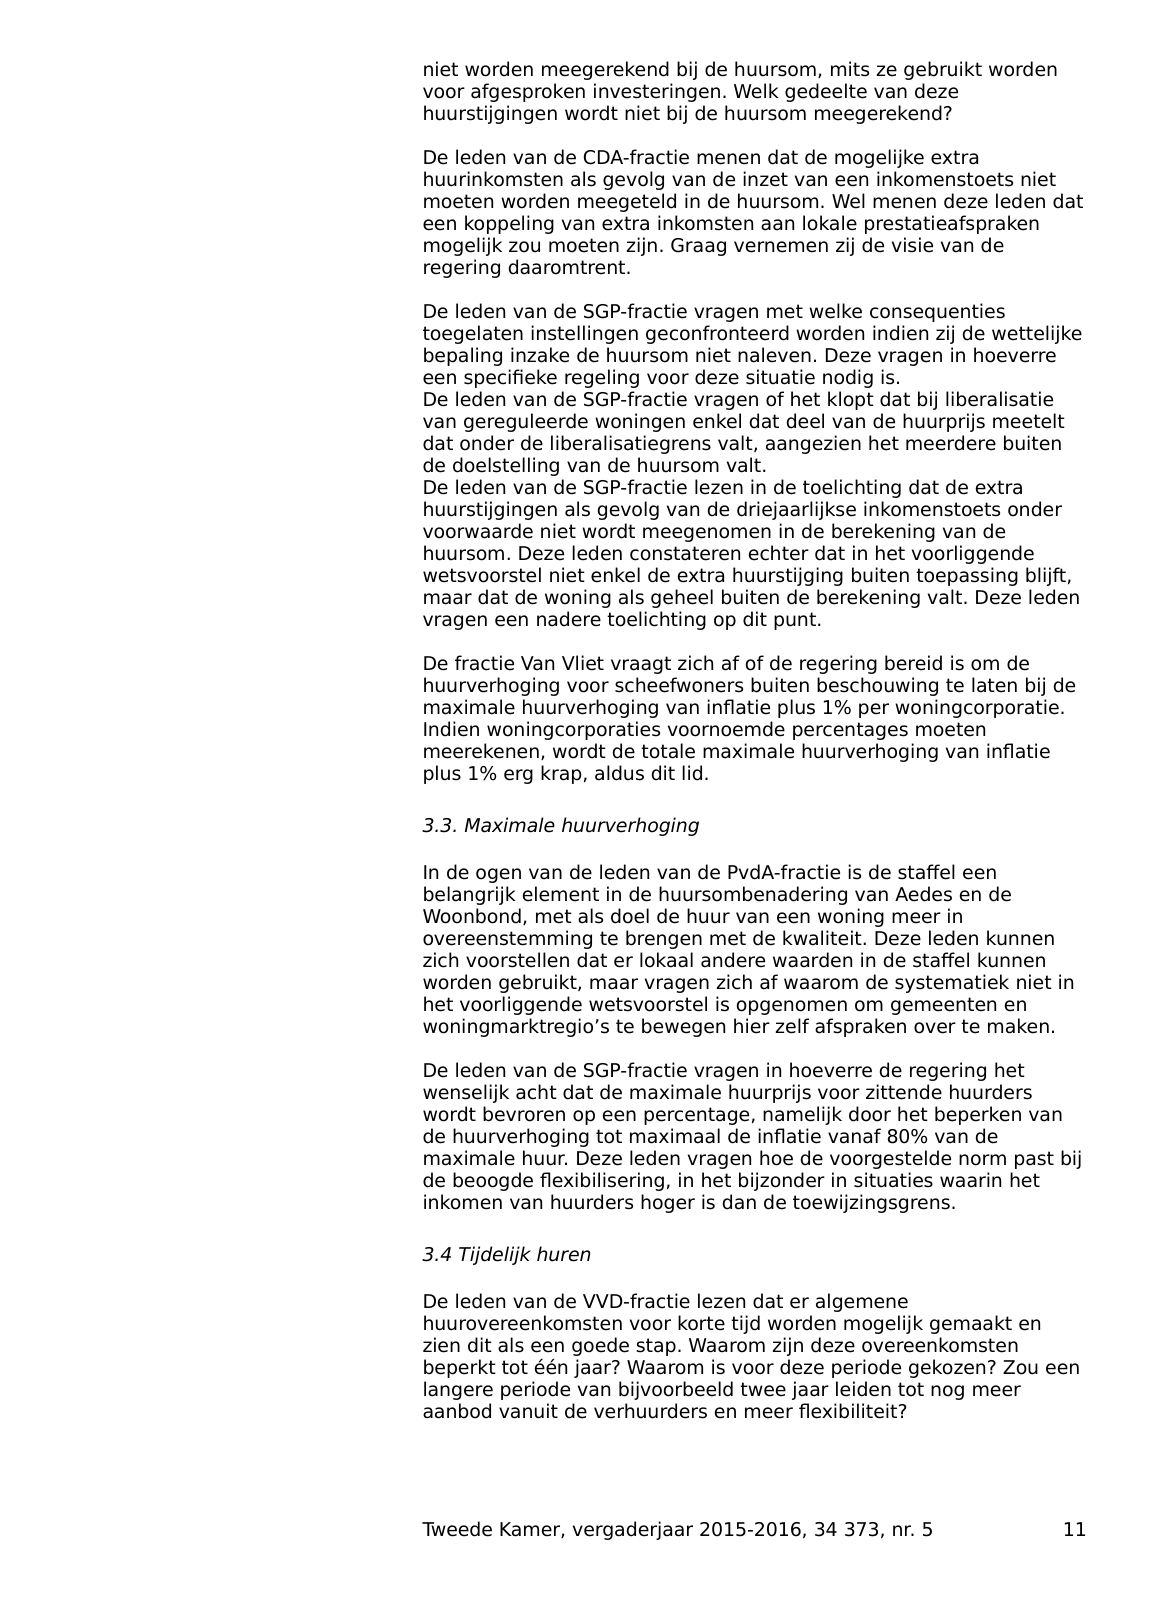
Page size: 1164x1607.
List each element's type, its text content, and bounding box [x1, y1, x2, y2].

subtitle 3.4 Tijdelijk huren [422, 1244, 1087, 1266]
text De leden van de SGP-fractie lezen in de toelichting dat de extra huurstijgingen als gevolg van de driejaarlijkse inkomenstoets onder voorwaarde niet wordt meegenomen in de berekening van de huursom. Deze leden constateren echter dat in het voorliggende wetsvoorstel niet enkel de extra huurstijging buiten toepassing blijft, maar dat de woning als geheel buiten de berekening valt. Deze leden vragen een nadere toelichting op dit punt. [422, 477, 1087, 631]
subtitle 3.3. Maximale huurverhoging [422, 815, 1087, 837]
text In de ogen van de leden van de PvdA-fractie is de staffel een belangrijk element in de huursombenadering van Aedes en de Woonbond, met als doel de huur van een woning meer in overeenstemming te brengen met de kwaliteit. Deze leden kunnen zich voorstellen dat er lokaal andere waarden in de staffel kunnen worden gebruikt, maar vragen zich af waarom de systematiek niet in het voorliggende wetsvoorstel is opgenomen om gemeenten en woningmarktregio’s te bewegen hier zelf afspraken over te maken. [422, 862, 1087, 1038]
text De leden van de SGP-fractie vragen met welke consequenties toegelaten instellingen geconfronteerd worden indien zij de wettelijke bepaling inzake de huursom niet naleven. Deze vragen in hoeverre een specifieke regeling voor deze situatie nodig is. [422, 301, 1087, 389]
text niet worden meegerekend bij de huursom, mits ze gebruikt worden voor afgesproken investeringen. Welk gedeelte van deze huurstijgingen wordt niet bij de huursom meegerekend? [422, 59, 1087, 125]
text De leden van de SGP-fractie vragen in hoeverre de regering het wenselijk acht dat de maximale huurprijs voor zittende huurders wordt bevroren op een percentage, namelijk door het beperken van de huurverhoging tot maximaal de inflatie vanaf 80% van de maximale huur. Deze leden vragen hoe de voorgestelde norm past bij de beoogde flexibilisering, in het bijzonder in situaties waarin het inkomen van huurders hoger is dan de toewijzingsgrens. [422, 1060, 1087, 1214]
text De leden van de VVD-fractie lezen dat er algemene huurovereenkomsten voor korte tijd worden mogelijk gemaakt en zien dit als een goede stap. Waarom zijn deze overeenkomsten beperkt tot één jaar? Waarom is voor deze periode gekozen? Zou een langere periode van bijvoorbeeld twee jaar leiden tot nog meer aanbod vanuit de verhuurders en meer flexibiliteit? [422, 1291, 1087, 1423]
text De fractie Van Vliet vraagt zich af of de regering bereid is om de huurverhoging voor scheefwoners buiten beschouwing te laten bij de maximale huurverhoging van inflatie plus 1% per woningcorporatie. Indien woningcorporaties voornoemde percentages moeten meerekenen, wordt de totale maximale huurverhoging van inflatie plus 1% erg krap, aldus dit lid. [422, 653, 1087, 785]
text De leden van de CDA-fractie menen dat de mogelijke extra huurinkomsten als gevolg van de inzet van een inkomenstoets niet moeten worden meegeteld in de huursom. Wel menen deze leden dat een koppeling van extra inkomsten aan lokale prestatieafspraken mogelijk zou moeten zijn. Graag vernemen zij de visie van de regering daaromtrent. [422, 147, 1087, 279]
text De leden van de SGP-fractie vragen of het klopt dat bij liberalisatie van gereguleerde woningen enkel dat deel van de huurprijs meetelt dat onder de liberalisatiegrens valt, aangezien het meerdere buiten de doelstelling van de huursom valt. [422, 389, 1087, 477]
